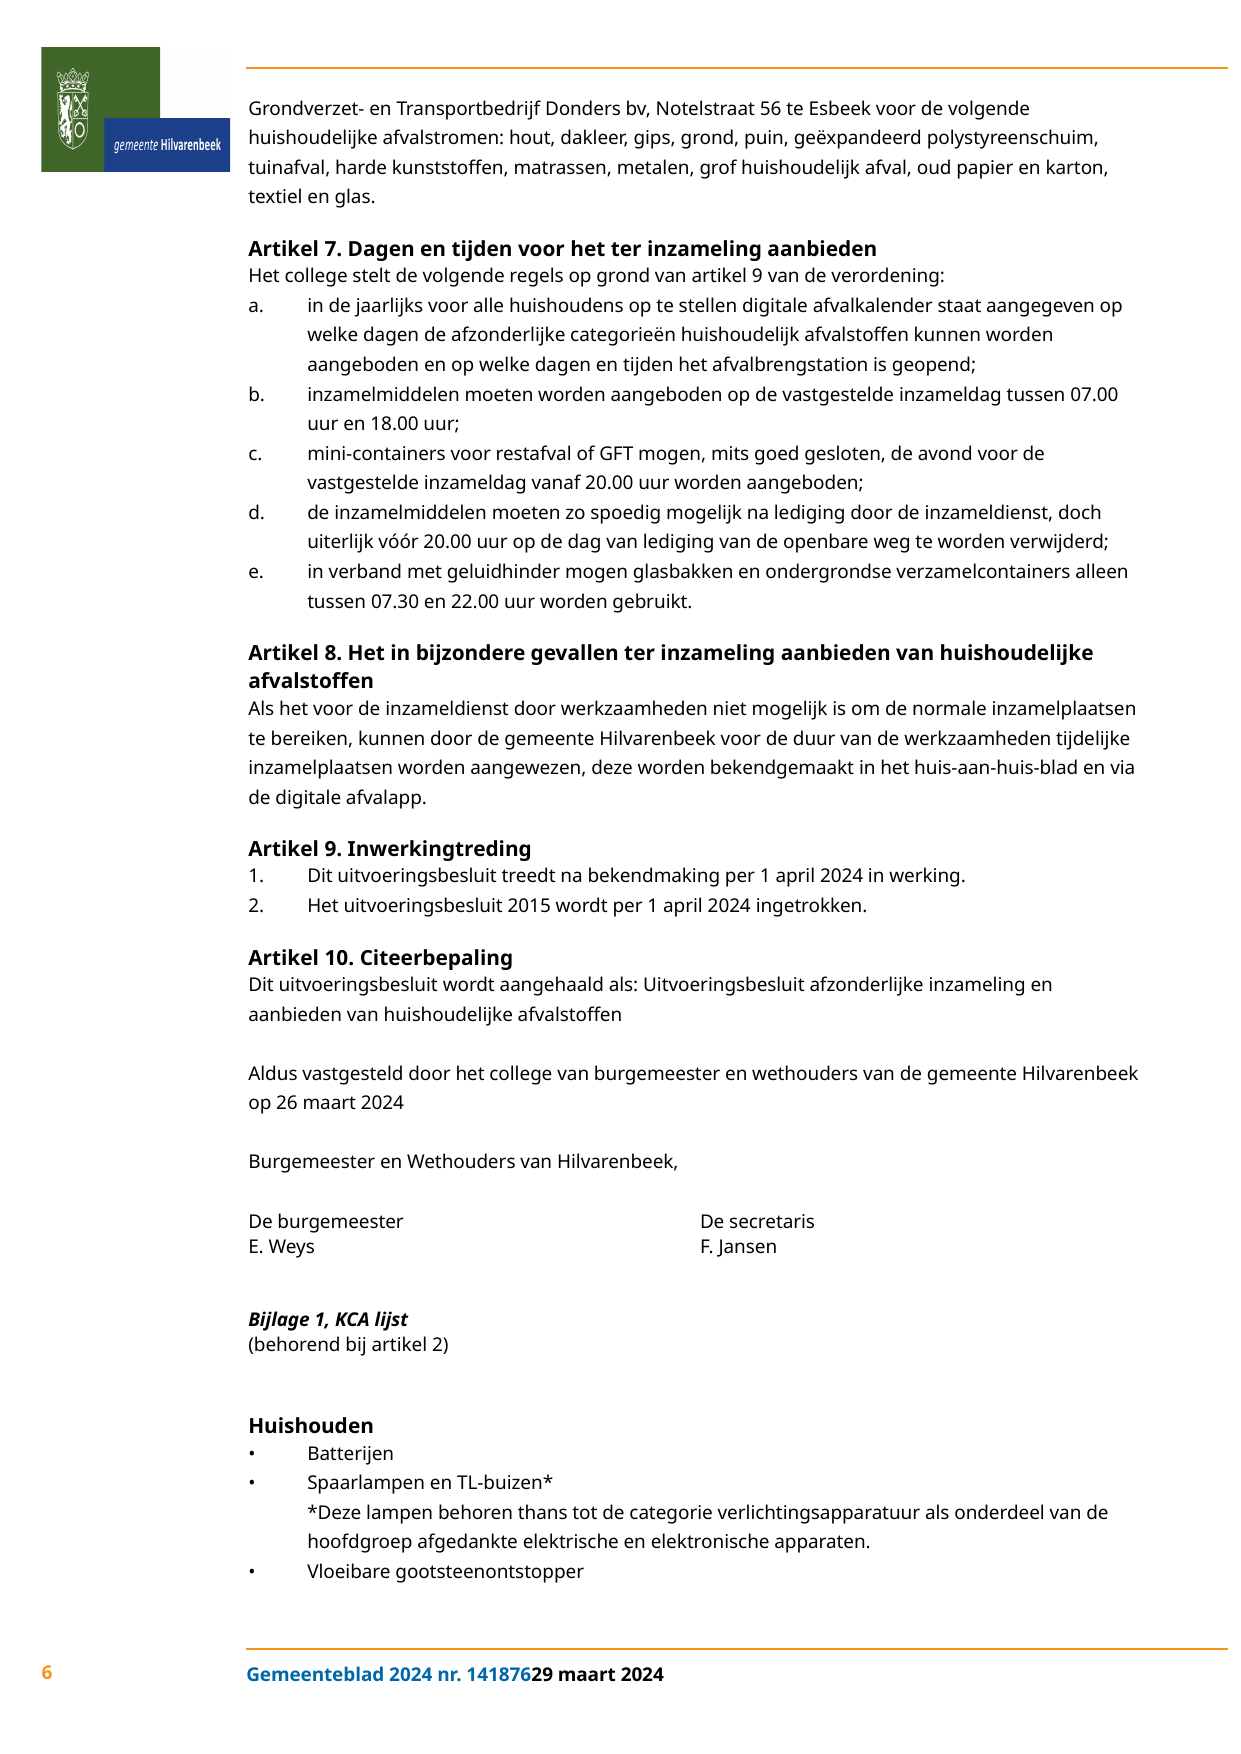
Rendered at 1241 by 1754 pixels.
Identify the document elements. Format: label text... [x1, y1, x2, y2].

text Als het voor de inzameldienst door werkzaamheden niet mogelijk is om de normale inzamelplaatsen te bereiken, kunnen door de gemeente Hilvarenbeek voor de duur van de werkzaamheden tijdelijke inzamelplaatsen worden aangewezen, deze worden bekendgemaakt in het huis-aan-huis-blad en via de digitale afvalapp. [248, 695, 1152, 809]
text Bijlage 1, KCA lijst [248, 1306, 1152, 1331]
list Het uitvoeringsbesluit 2015 wordt per 1 april 2024 ingetrokken. [248, 892, 1152, 918]
list Vloeibare gootsteenontstopper [248, 1558, 1152, 1584]
text Artikel 8. Het in bijzondere gevallen ter inzameling aanbieden van huishoudelijke afvalstoffen [248, 638, 1152, 695]
table_header De burgemeester [248, 1208, 700, 1234]
list mini-containers voor restafval of GFT mogen, mits goed gesloten, de avond voor de vastgestelde inzameldag vanaf 20.00 uur worden aangeboden; [248, 440, 1152, 495]
text (behorend bij artikel 2) [248, 1331, 1152, 1357]
list Dit uitvoeringsbesluit treedt na bekendmaking per 1 april 2024 in werking. [248, 863, 1152, 888]
text Artikel 7. Dagen en tijden voor het ter inzameling aanbieden [248, 234, 1152, 262]
text Huishouden [248, 1411, 1152, 1440]
table_cell E. Weys [248, 1234, 700, 1259]
list in verband met geluidhinder mogen glasbakken en ondergrondse verzamelcontainers alleen tussen 07.30 en 22.00 uur worden gebruikt. [248, 558, 1152, 613]
table_header De secretaris [700, 1208, 1152, 1234]
table_cell F. Jansen [700, 1234, 1152, 1259]
text Aldus vastgesteld door het college van burgemeester en wethouders van de gemeente Hilvarenbeek op 26 maart 2024 [248, 1060, 1152, 1115]
list Spaarlampen en TL-buizen* [248, 1469, 1152, 1495]
list *Deze lampen behoren thans tot de categorie verlichtingsapparatuur als onderdeel van de hoofdgroep afgedankte elektrische en elektronische apparaten. [248, 1499, 1152, 1554]
text Burgemeester en Wethouders van Hilvarenbeek, [248, 1149, 1152, 1174]
list inzamelmiddelen moeten worden aangeboden op de vastgestelde inzameldag tussen 07.00 uur en 18.00 uur; [248, 381, 1152, 436]
list de inzamelmiddelen moeten zo spoedig mogelijk na lediging door de inzameldienst, doch uiterlijk vóór 20.00 uur op de dag van lediging van de openbare weg te worden verwijderd; [248, 499, 1152, 554]
list in de jaarlijks voor alle huishoudens op te stellen digitale afvalkalender staat aangegeven op welke dagen de afzonderlijke categorieën huishoudelijk afvalstoffen kunnen worden aangeboden en op welke dagen en tijden het afvalbrengstation is geopend; [248, 292, 1152, 377]
text Artikel 10. Citeerbepaling [248, 943, 1152, 971]
list Batterijen [248, 1440, 1152, 1466]
text Grondverzet- en Transportbedrijf Donders bv, Notelstraat 56 te Esbeek voor de volgende huishoudelijke afvalstromen: hout, dakleer, gips, grond, puin, geëxpandeerd polystyreenschuim, tuinafval, harde kunststoffen, matrassen, metalen, grof huishoudelijk afval, oud papier en karton, textiel en glas. [248, 95, 1152, 209]
text Artikel 9. Inwerkingtreding [248, 834, 1152, 863]
text Dit uitvoeringsbesluit wordt aangehaald als: Uitvoeringsbesluit afzonderlijke inzameling en aanbieden van huishoudelijke afvalstoffen [248, 971, 1152, 1026]
picture [41, 47, 231, 172]
text Het college stelt de volgende regels op grond van artikel 9 van de verordening: [248, 262, 1152, 288]
